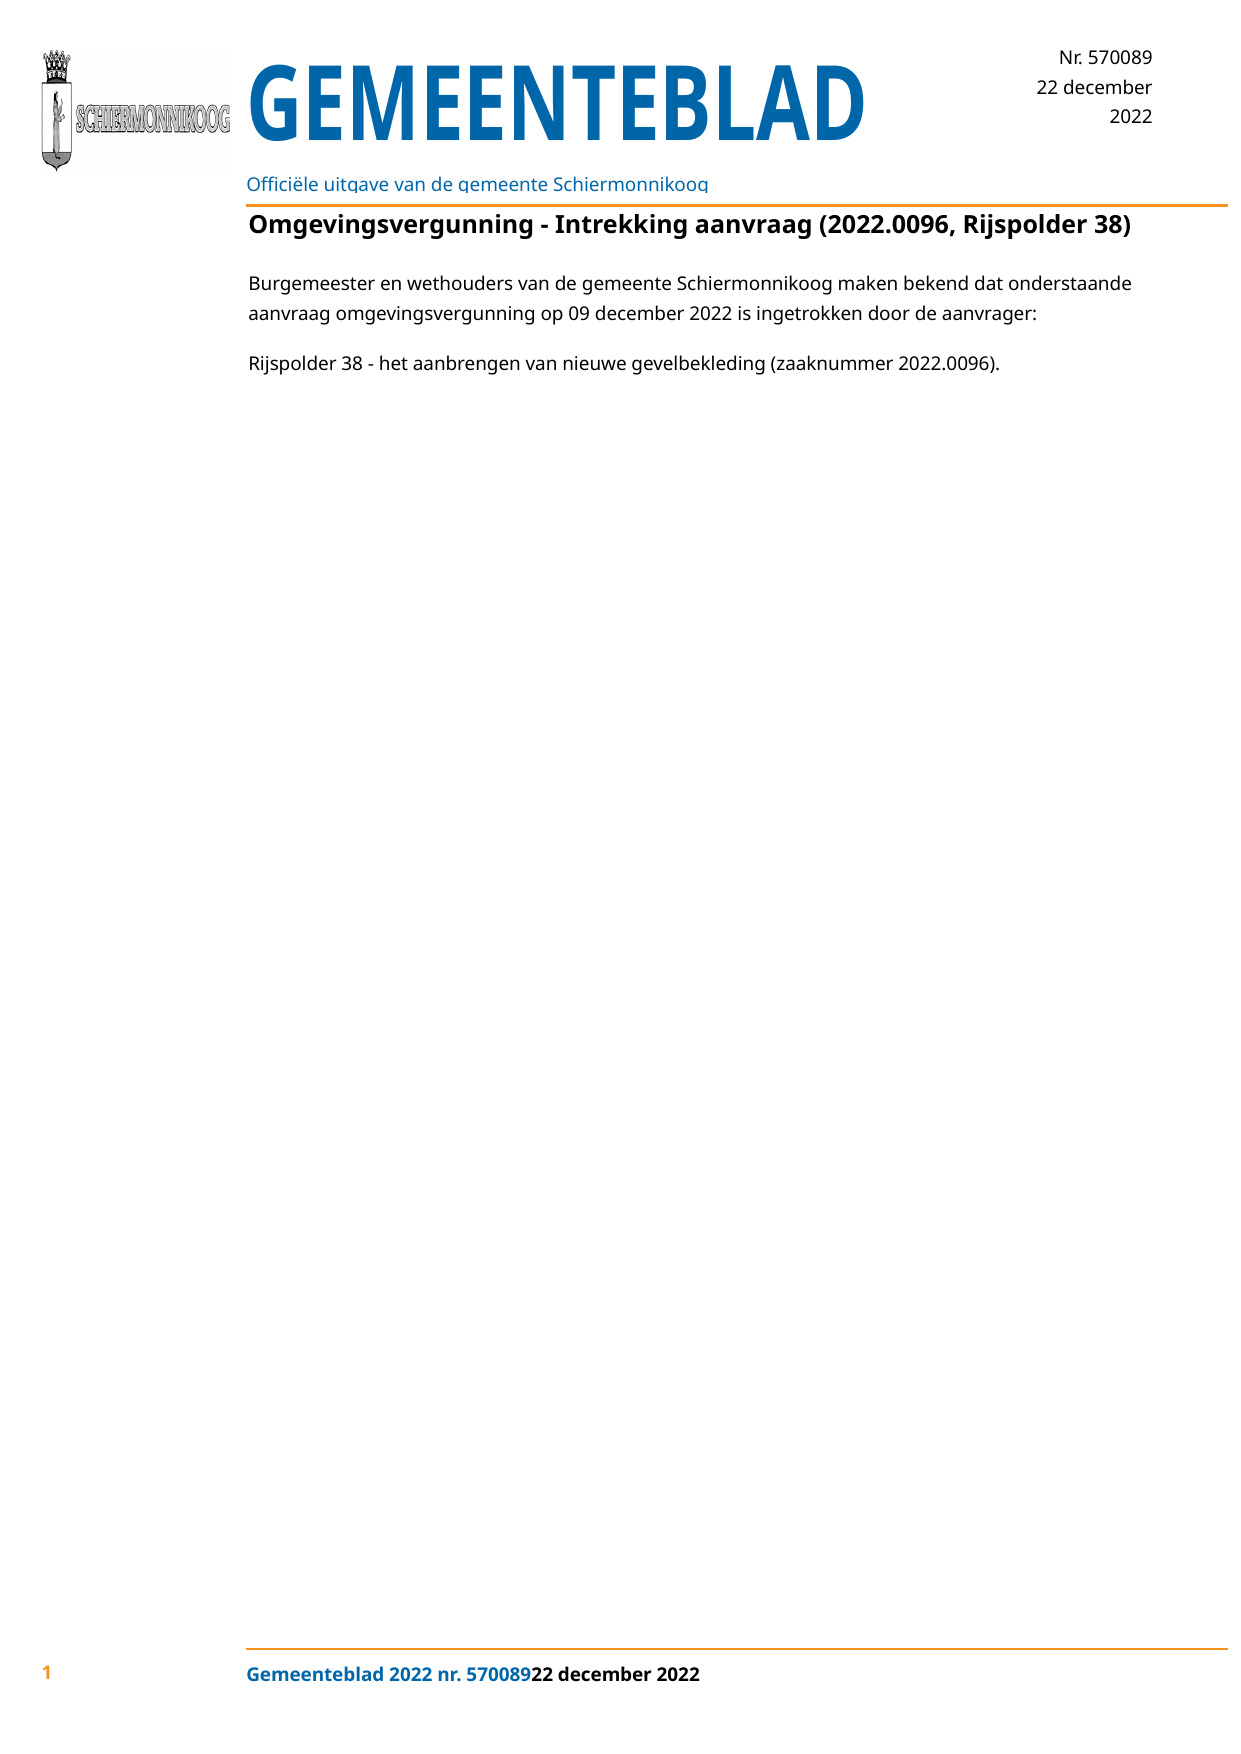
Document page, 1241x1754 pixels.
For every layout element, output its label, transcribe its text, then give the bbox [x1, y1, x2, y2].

text Burgemeester en wethouders van de gemeente Schiermonnikoog maken bekend dat onderstaande aanvraag omgevingsvergunning op 09 december 2022 is ingetrokken door de aanvrager: [248, 270, 1152, 326]
text Rijspolder 38 - het aanbrengen van nieuwe gevelbekleding (zaaknummer 2022.0096). [248, 350, 1152, 376]
text Omgevingsvergunning - Intrekking aanvraag (2022.0096, Rijspolder 38) [248, 207, 1152, 241]
picture [41, 47, 231, 172]
